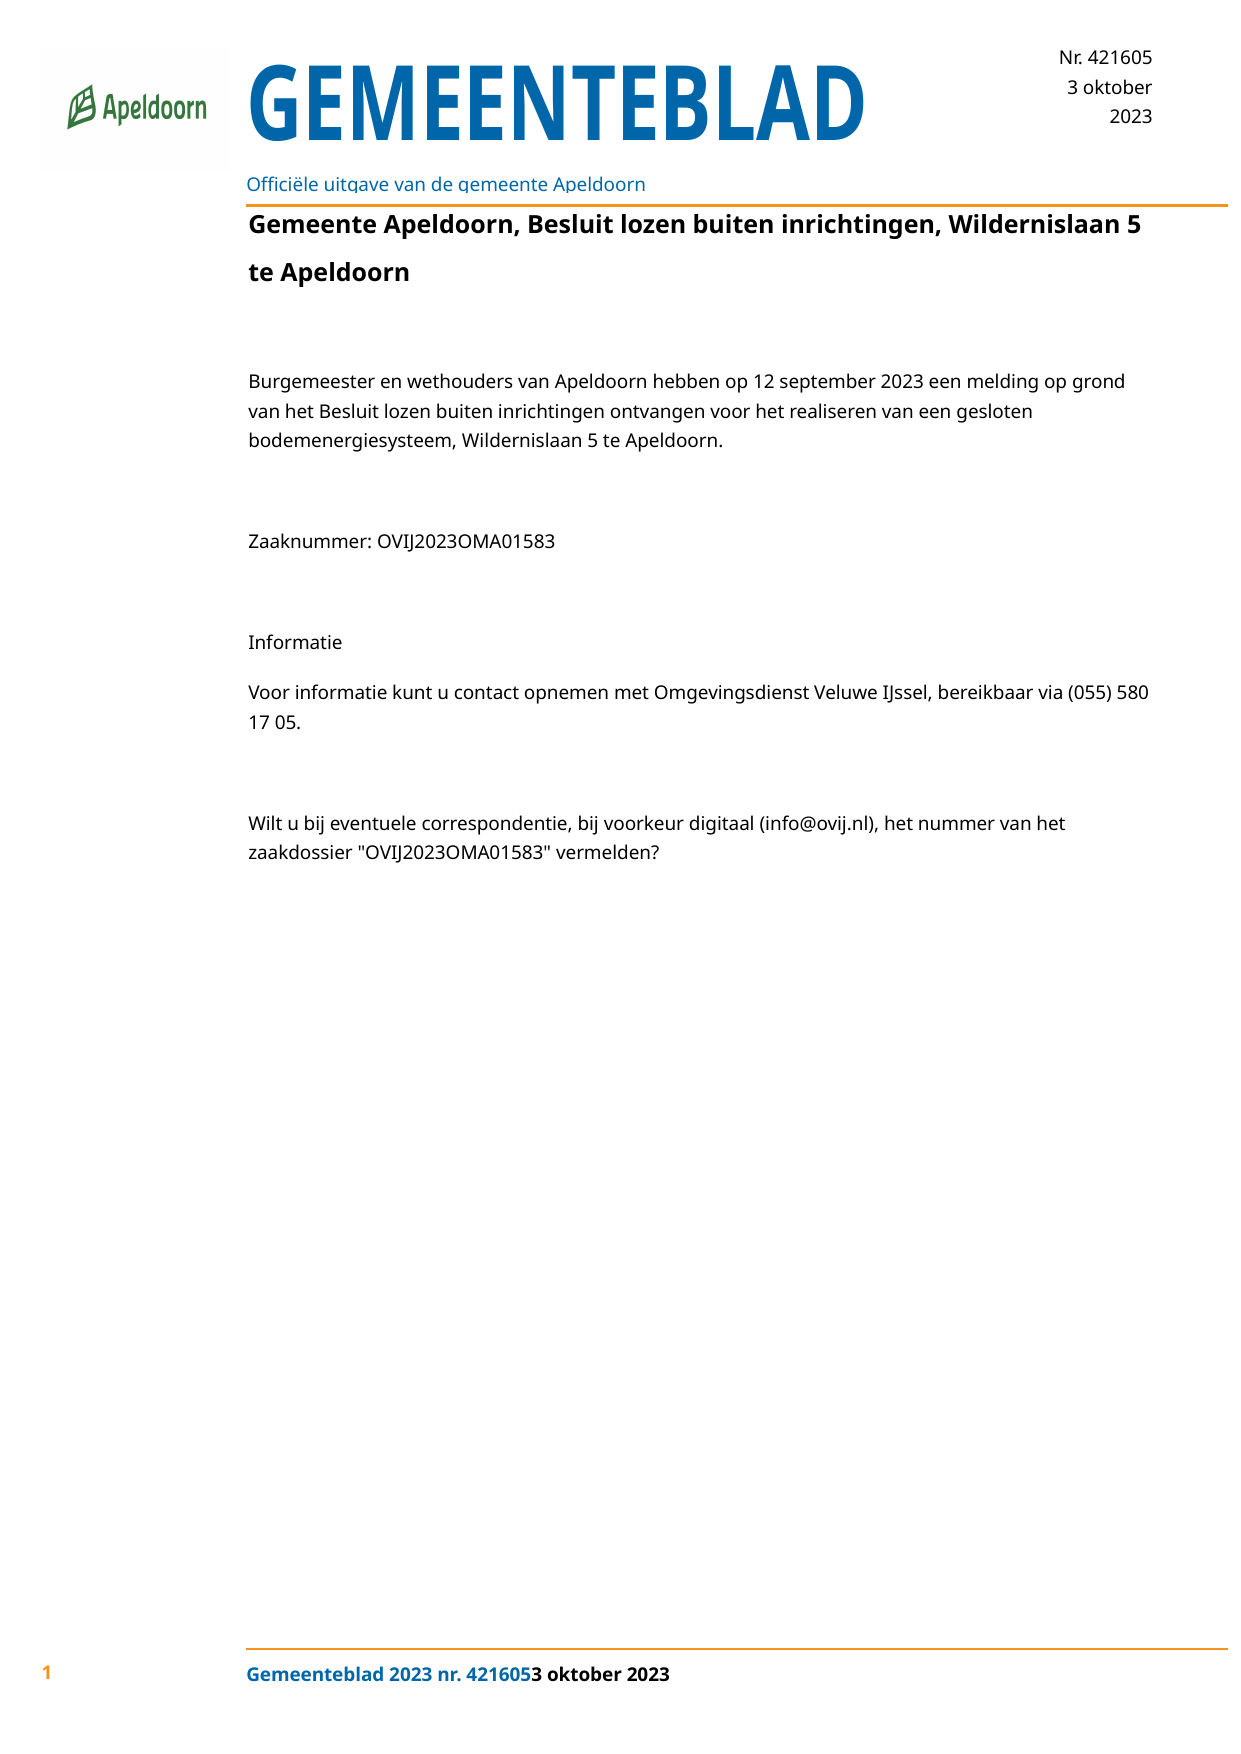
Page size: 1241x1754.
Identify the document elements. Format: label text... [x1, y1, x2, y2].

text Zaaknummer: OVIJ2023OMA01583 [248, 528, 1152, 554]
text Gemeente Apeldoorn, Besluit lozen buiten inrichtingen, Wildernislaan 5 te Apeldoorn [248, 207, 1152, 288]
text Informatie [248, 629, 1152, 655]
text Voor informatie kunt u contact opnemen met Omgevingsdienst Veluwe IJssel, bereikbaar via (055) 580 17 05. [248, 679, 1152, 735]
picture [41, 47, 231, 172]
text Wilt u bij eventuele correspondentie, bij voorkeur digitaal (info@ovij.nl), het nummer van het zaakdossier "OVIJ2023OMA01583" vermelden? [248, 810, 1152, 865]
text Burgemeester en wethouders van Apeldoorn hebben op 12 september 2023 een melding op grond van het Besluit lozen buiten inrichtingen ontvangen voor het realiseren van een gesloten bodemenergiesysteem, Wildernislaan 5 te Apeldoorn. [248, 368, 1152, 453]
